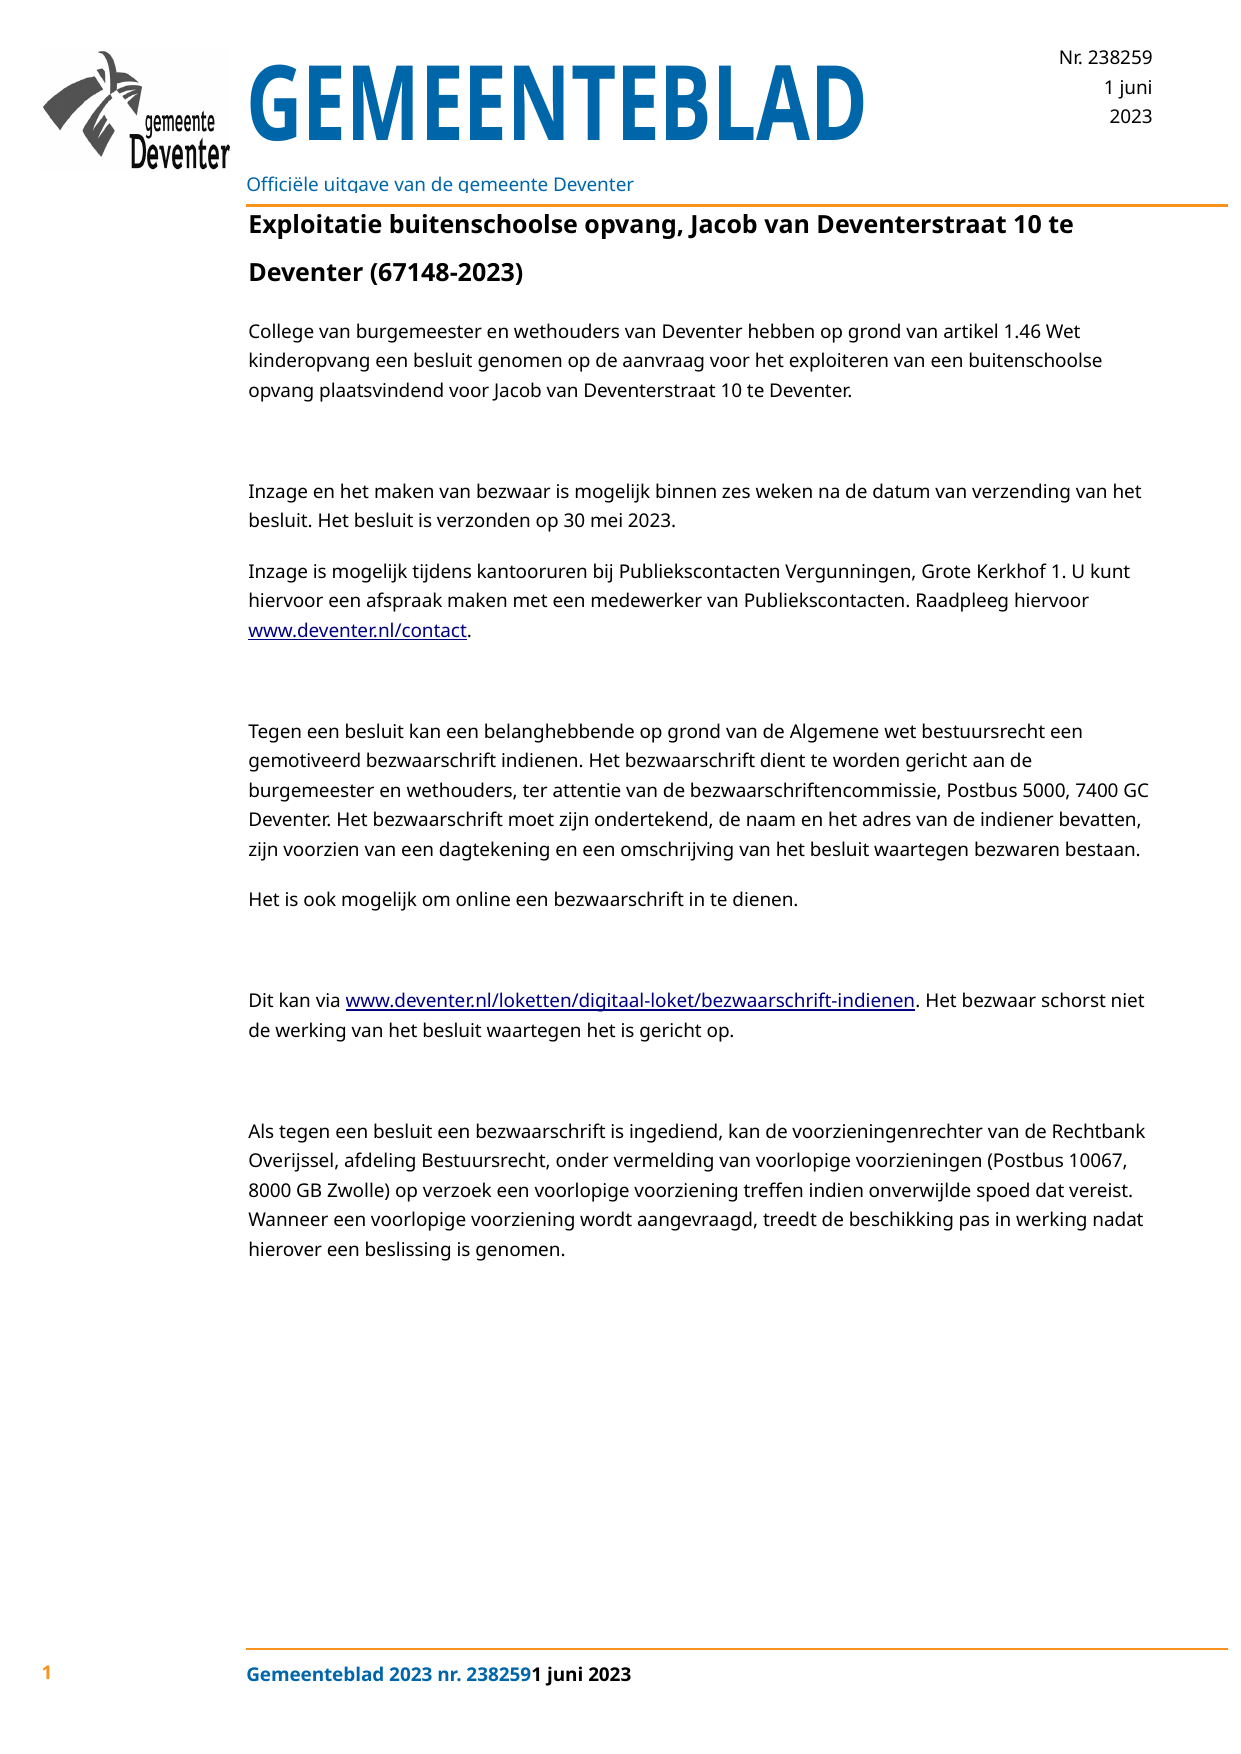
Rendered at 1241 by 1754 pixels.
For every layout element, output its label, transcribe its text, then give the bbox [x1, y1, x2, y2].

picture [41, 47, 231, 172]
text Inzage is mogelijk tijdens kantooruren bij Publiekscontacten Vergunningen, Grote Kerkhof 1. U kunt hiervoor een afspraak maken met een medewerker van Publiekscontacten. Raadpleeg hiervoor www.deventer.nl/contact. [248, 558, 1152, 643]
text Dit kan via www.deventer.nl/loketten/digitaal-loket/bezwaarschrift-indienen. Het bezwaar schorst niet de werking van het besluit waartegen het is gericht op. [248, 987, 1152, 1043]
text College van burgemeester en wethouders van Deventer hebben op grond van artikel 1.46 Wet kinderopvang een besluit genomen op de aanvraag voor het exploiteren van een buitenschoolse opvang plaatsvindend voor Jacob van Deventerstraat 10 te Deventer. [248, 318, 1152, 403]
text Exploitatie buitenschoolse opvang, Jacob van Deventerstraat 10 te Deventer (67148-2023) [248, 207, 1152, 288]
text Inzage en het maken van bezwaar is mogelijk binnen zes weken na de datum van verzending van het besluit. Het besluit is verzonden op 30 mei 2023. [248, 478, 1152, 533]
text Als tegen een besluit een bezwaarschrift is ingediend, kan de voorzieningenrechter van de Rechtbank Overijssel, afdeling Bestuursrecht, onder vermelding van voorlopige voorzieningen (Postbus 10067, 8000 GB Zwolle) op verzoek een voorlopige voorziening treffen indien onverwijlde spoed dat vereist. Wanneer een voorlopige voorziening wordt aangevraagd, treedt de beschikking pas in werking nadat hierover een beslissing is genomen. [248, 1118, 1152, 1262]
text Het is ook mogelijk om online een bezwaarschrift in te dienen. [248, 887, 1152, 912]
text Tegen een besluit kan een belanghebbende op grond van de Algemene wet bestuursrecht een gemotiveerd bezwaarschrift indienen. Het bezwaarschrift dient te worden gericht aan de burgemeester en wethouders, ter attentie van de bezwaarschriftencommissie, Postbus 5000, 7400 GC Deventer. Het bezwaarschrift moet zijn ondertekend, de naam en het adres van de indiener bevatten, zijn voorzien van een dagtekening en een omschrijving van het besluit waartegen bezwaren bestaan. [248, 718, 1152, 862]
